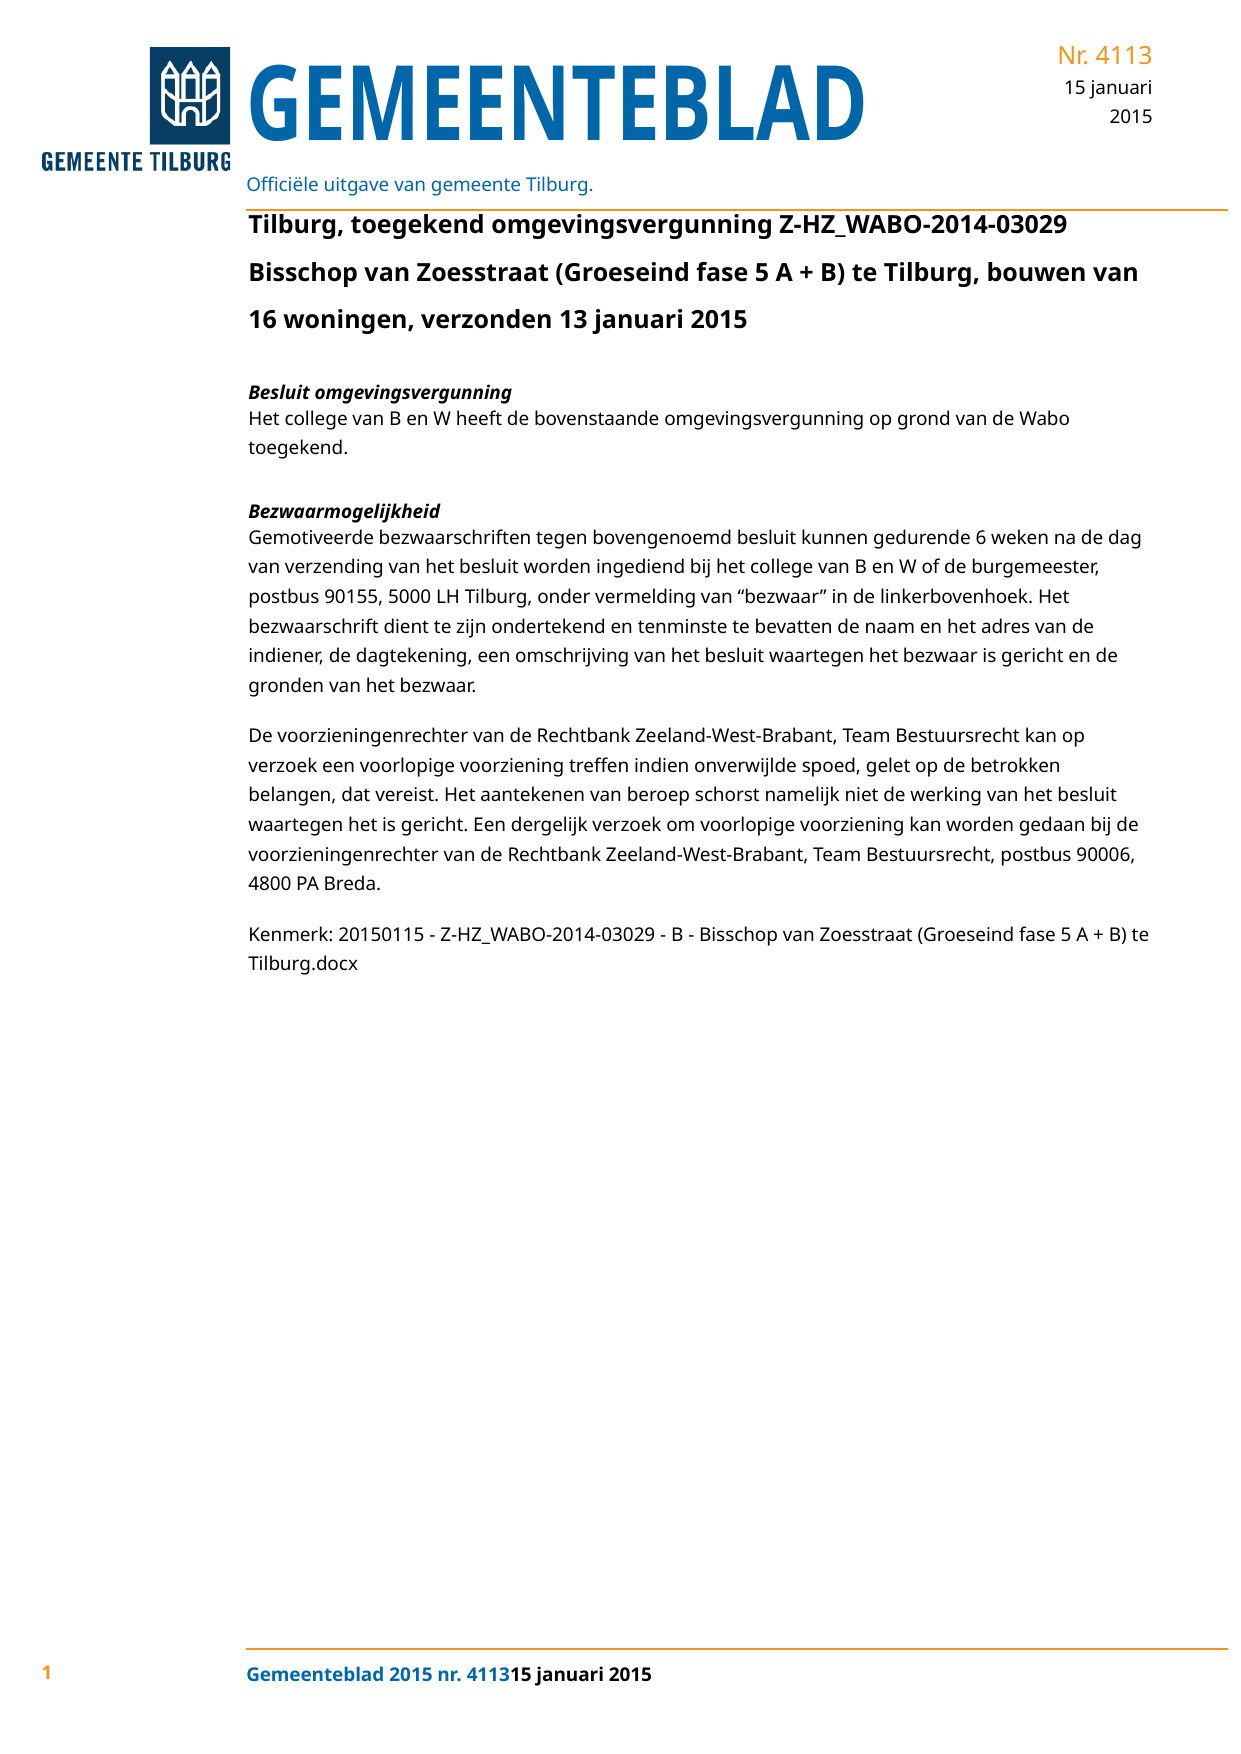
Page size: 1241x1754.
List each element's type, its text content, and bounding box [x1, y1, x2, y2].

text Tilburg, toegekend omgevingsvergunning Z-HZ_WABO-2014-03029 Bisschop van Zoesstraat (Groeseind fase 5 A + B) te Tilburg, bouwen van 16 woningen, verzonden 13 januari 2015 [248, 211, 1152, 336]
text Bezwaarmogelijkheid [248, 498, 1152, 524]
text Kenmerk: 20150115 - Z-HZ_WABO-2014-03029 - B - Bisschop van Zoesstraat (Groeseind fase 5 A + B) te Tilburg.docx [248, 921, 1152, 976]
text De voorzieningenrechter van de Rechtbank Zeeland-West-Brabant, Team Bestuursrecht kan op verzoek een voorlopige voorziening treffen indien onverwijlde spoed, gelet op de betrokken belangen, dat vereist. Het aantekenen van beroep schorst namelijk niet de werking van het besluit waartegen het is gericht. Een dergelijk verzoek om voorlopige voorziening kan worden gedaan bij de voorzieningenrechter van de Rechtbank Zeeland-West-Brabant, Team Bestuursrecht, postbus 90006, 4800 PA Breda. [248, 722, 1152, 896]
text Het college van B en W heeft de bovenstaande omgevingsvergunning op grond van de Wabo toegekend. [248, 405, 1152, 460]
text Besluit omgevingsvergunning [248, 379, 1152, 405]
picture [41, 47, 231, 172]
text Gemotiveerde bezwaarschriften tegen bovengenoemd besluit kunnen gedurende 6 weken na de dag van verzending van het besluit worden ingediend bij het college van B en W of de burgemeester, postbus 90155, 5000 LH Tilburg, onder vermelding van “bezwaar” in de linkerbovenhoek. Het bezwaarschrift dient te zijn ondertekend en tenminste te bevatten de naam en het adres van de indiener, de dagtekening, een omschrijving van het besluit waartegen het bezwaar is gericht en de gronden van het bezwaar. [248, 524, 1152, 698]
